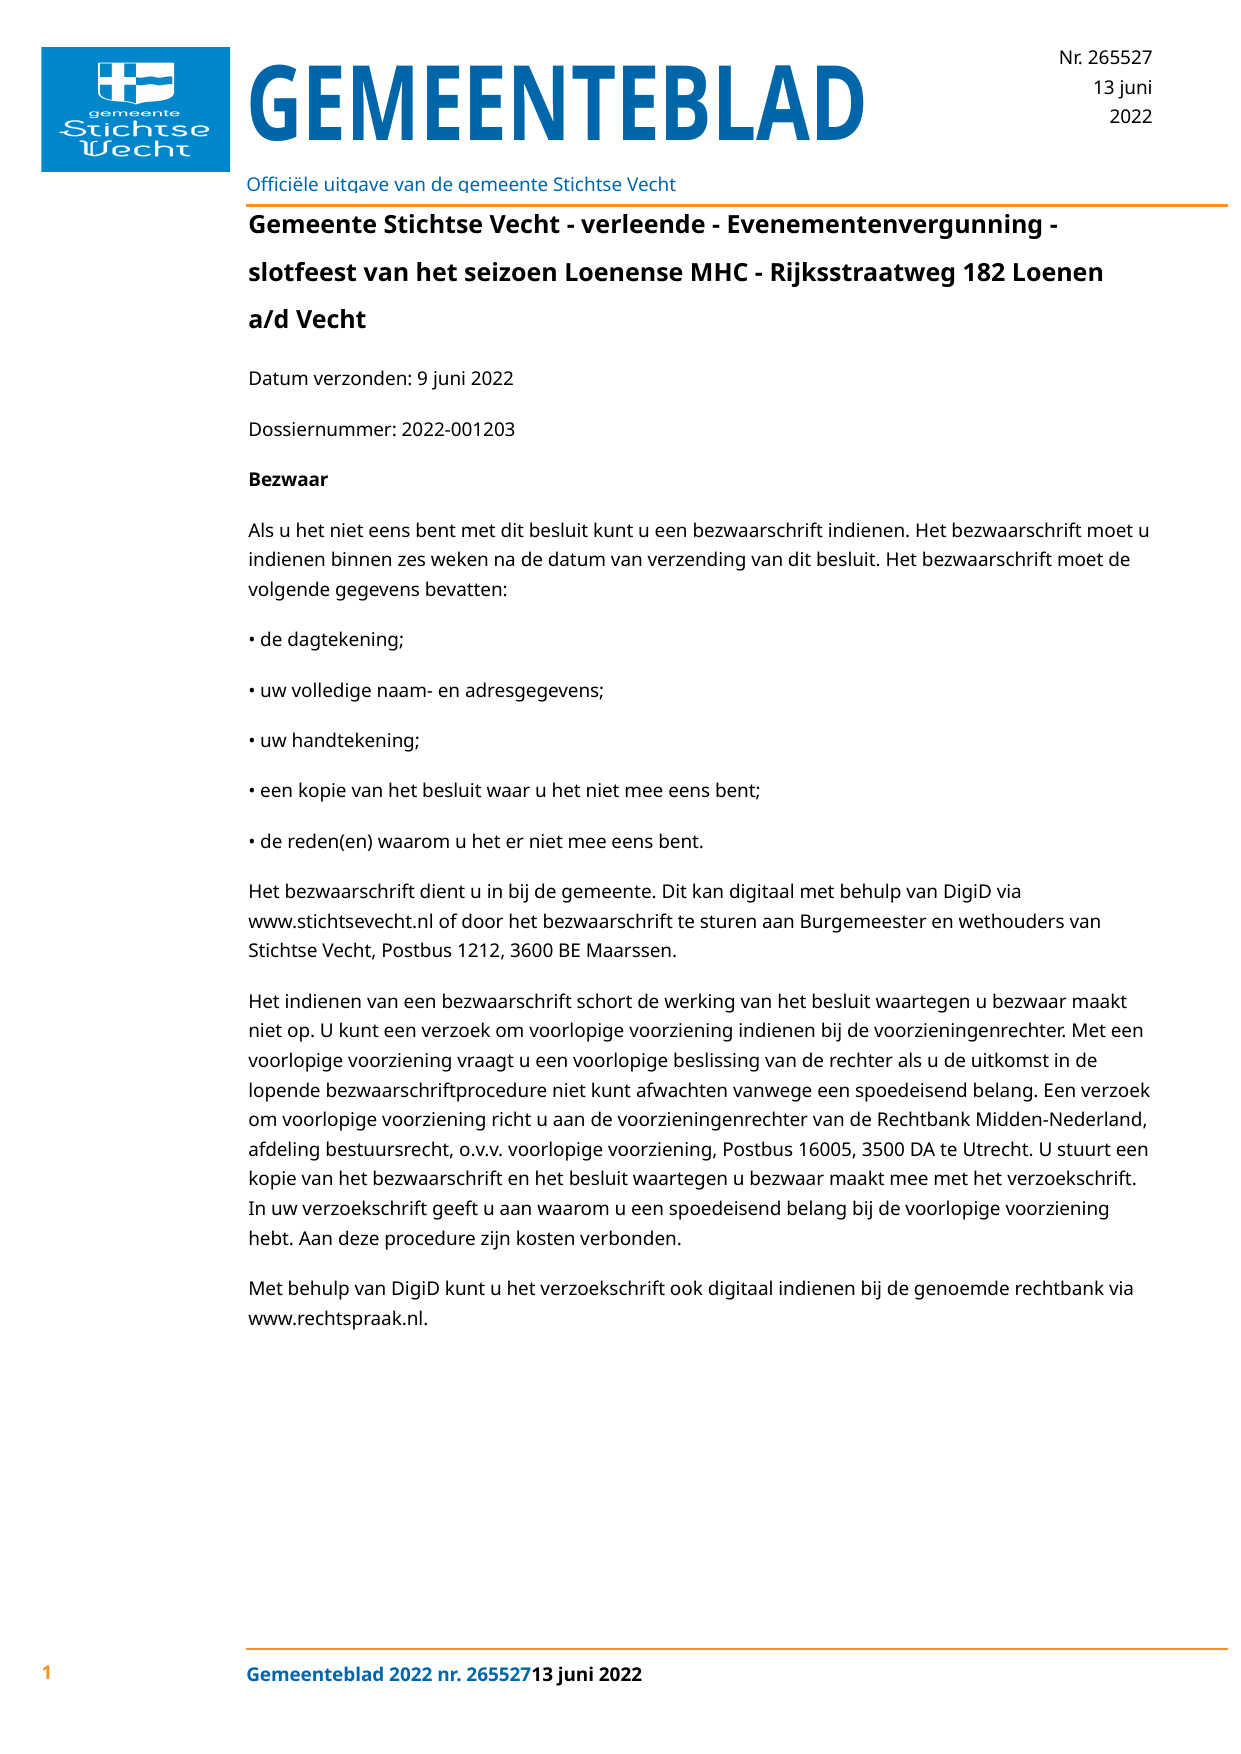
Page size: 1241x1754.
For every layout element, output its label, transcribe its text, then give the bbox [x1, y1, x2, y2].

text • de dagtekening; [248, 626, 1152, 652]
text • uw handtekening; [248, 727, 1152, 753]
text • de reden(en) waarom u het er niet mee eens bent. [248, 828, 1152, 854]
text Het indienen van een bezwaarschrift schort de werking van het besluit waartegen u bezwaar maakt niet op. U kunt een verzoek om voorlopige voorziening indienen bij de voorzieningenrechter. Met een voorlopige voorziening vraagt u een voorlopige beslissing van de rechter als u de uitkomst in de lopende bezwaarschriftprocedure niet kunt afwachten vanwege een spoedeisend belang. Een verzoek om voorlopige voorziening richt u aan de voorzieningenrechter van de Rechtbank Midden-Nederland, afdeling bestuursrecht, o.v.v. voorlopige voorziening, Postbus 16005, 3500 DA te Utrecht. U stuurt een kopie van het bezwaarschrift en het besluit waartegen u bezwaar maakt mee met het verzoekschrift. In uw verzoekschrift geeft u aan waarom u een spoedeisend belang bij de voorlopige voorziening hebt. Aan deze procedure zijn kosten verbonden. [248, 988, 1152, 1250]
picture [137, 63, 174, 103]
text Met behulp van DigiD kunt u het verzoekschrift ook digitaal indienen bij de genoemde rechtbank via www.rechtspraak.nl. [248, 1275, 1152, 1330]
text Als u het niet eens bent met dit besluit kunt u een bezwaarschrift indienen. Het bezwaarschrift moet u indienen binnen zes weken na de datum van verzending van dit besluit. Het bezwaarschrift moet de volgende gegevens bevatten: [248, 517, 1152, 602]
picture [99, 63, 135, 101]
text Dossiernummer: 2022-001203 [248, 416, 1152, 442]
text • uw volledige naam- en adresgegevens; [248, 677, 1152, 702]
text Bezwaar [248, 466, 1152, 492]
text Het bezwaarschrift dient u in bij de gemeente. Dit kan digitaal met behulp van DigiD via www.stichtsevecht.nl of door het bezwaarschrift te sturen aan Burgemeester en wethouders van Stichtse Vecht, Postbus 1212, 3600 BE Maarssen. [248, 878, 1152, 963]
text Gemeente Stichtse Vecht - verleende - Evenementenvergunning - slotfeest van het seizoen Loenense MHC - Rijksstraatweg 182 Loenen a/d Vecht [248, 207, 1152, 336]
text • een kopie van het besluit waar u het niet mee eens bent; [248, 778, 1152, 803]
text Datum verzonden: 9 juni 2022 [248, 366, 1152, 391]
